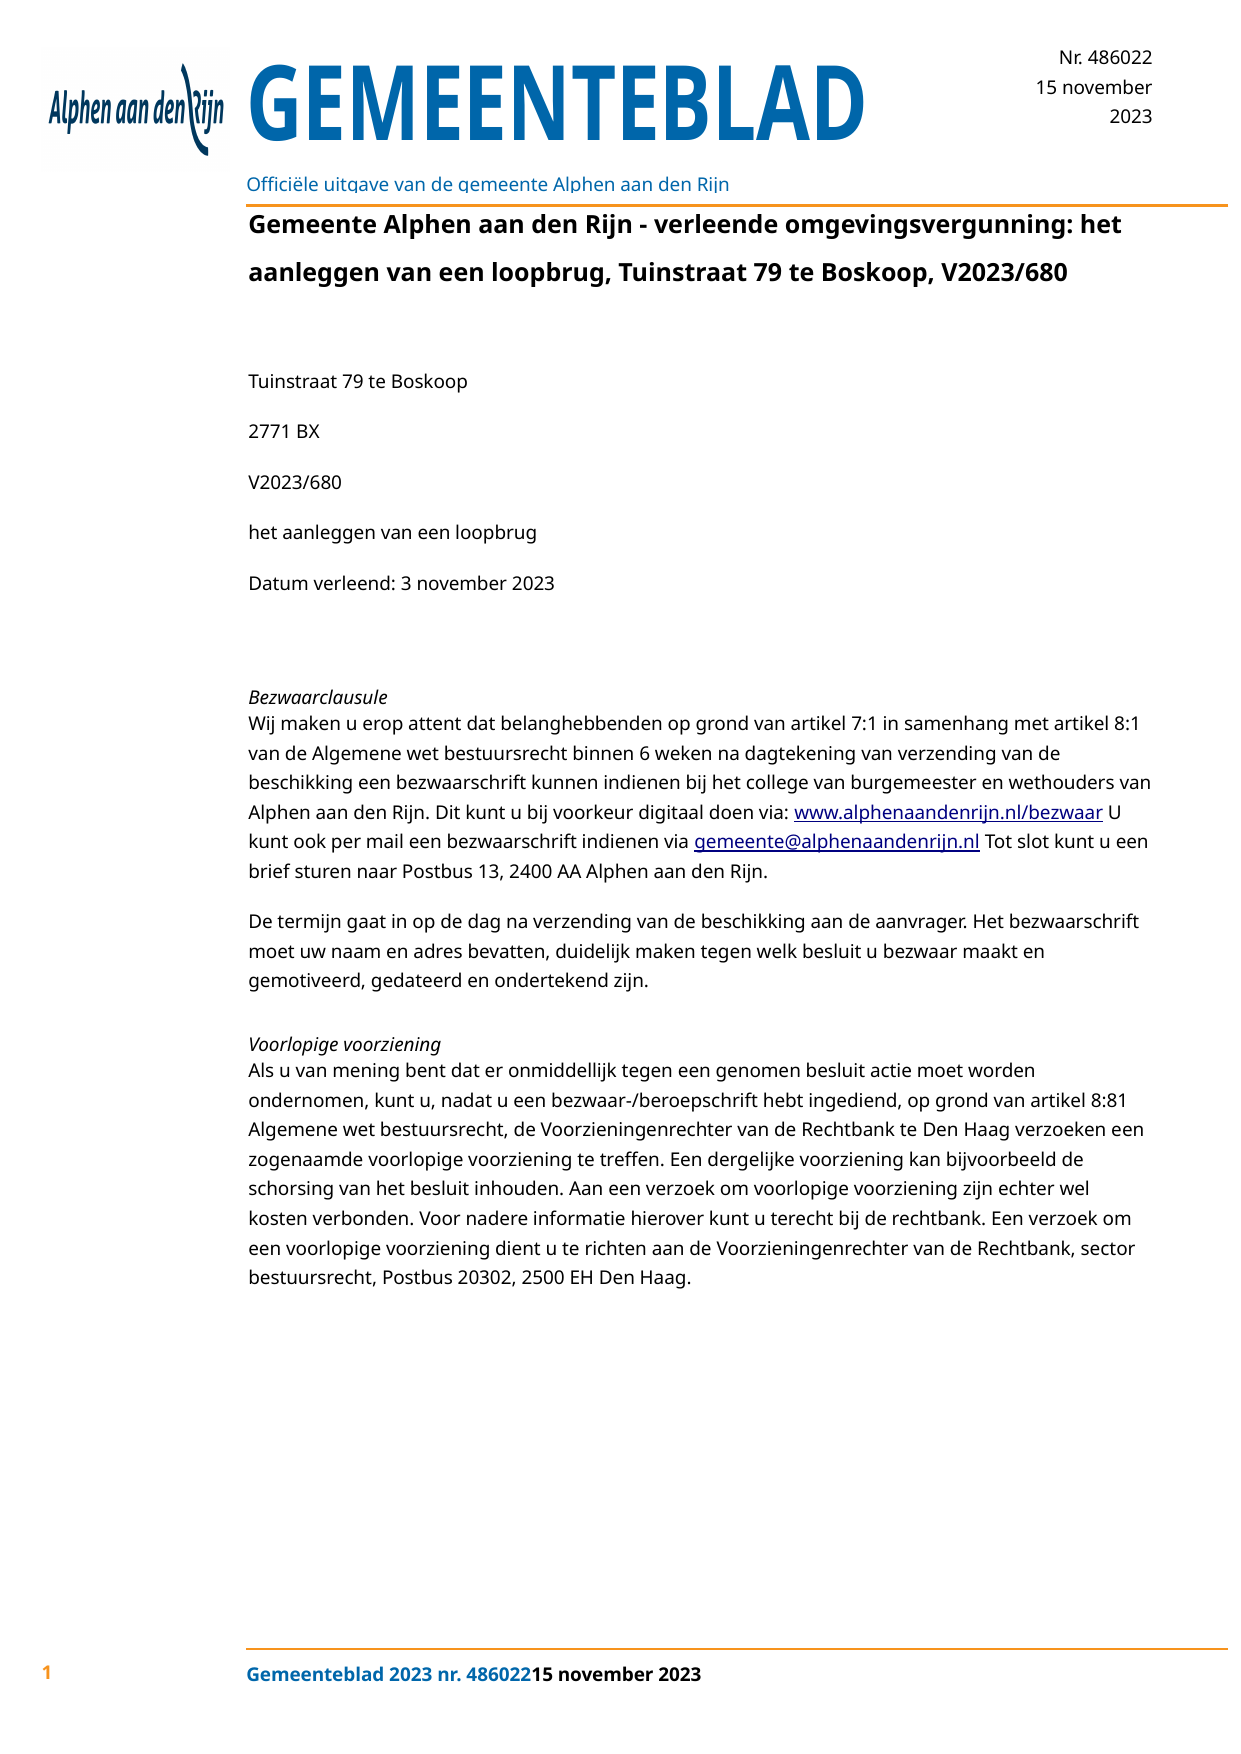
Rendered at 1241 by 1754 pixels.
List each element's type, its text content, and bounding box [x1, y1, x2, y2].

text het aanleggen van een loopbrug [248, 519, 1152, 545]
text Voorlopige voorziening [248, 1032, 1152, 1057]
text Wij maken u erop attent dat belanghebbenden op grond van artikel 7:1 in samenhang met artikel 8:1 van de Algemene wet bestuursrecht binnen 6 weken na dagtekening van verzending van de beschikking een bezwaarschrift kunnen indienen bij het college van burgemeester en wethouders van Alphen aan den Rijn. Dit kunt u bij voorkeur digitaal doen via: www.alphenaandenrijn.nl/bezwaar U kunt ook per mail een bezwaarschrift indienen via gemeente@alphenaandenrijn.nl Tot slot kunt u een brief sturen naar Postbus 13, 2400 AA Alphen aan den Rijn. [248, 710, 1152, 884]
text Datum verleend: 3 november 2023 [248, 570, 1152, 596]
text V2023/680 [248, 469, 1152, 495]
text De termijn gaat in op de dag na verzending van de beschikking aan de aanvrager. Het bezwaarschrift moet uw naam en adres bevatten, duidelijk maken tegen welk besluit u bezwaar maakt en gemotiveerd, gedateerd en ondertekend zijn. [248, 908, 1152, 993]
text 2771 BX [248, 419, 1152, 444]
text Als u van mening bent dat er onmiddellijk tegen een genomen besluit actie moet worden ondernomen, kunt u, nadat u een bezwaar-/beroepschrift hebt ingediend, op grond van artikel 8:81 Algemene wet bestuursrecht, de Voorzieningenrechter van de Rechtbank te Den Haag verzoeken een zogenaamde voorlopige voorziening te treffen. Een dergelijke voorziening kan bijvoorbeeld de schorsing van het besluit inhouden. Aan een verzoek om voorlopige voorziening zijn echter wel kosten verbonden. Voor nadere informatie hierover kunt u terecht bij de rechtbank. Een verzoek om een voorlopige voorziening dient u te richten aan de Voorzieningenrechter van de Rechtbank, sector bestuursrecht, Postbus 20302, 2500 EH Den Haag. [248, 1057, 1152, 1290]
text Bezwaarclausule [248, 684, 1152, 710]
picture [41, 47, 231, 172]
text Tuinstraat 79 te Boskoop [248, 368, 1152, 394]
text Gemeente Alphen aan den Rijn - verleende omgevingsvergunning: het aanleggen van een loopbrug, Tuinstraat 79 te Boskoop, V2023/680 [248, 207, 1152, 288]
